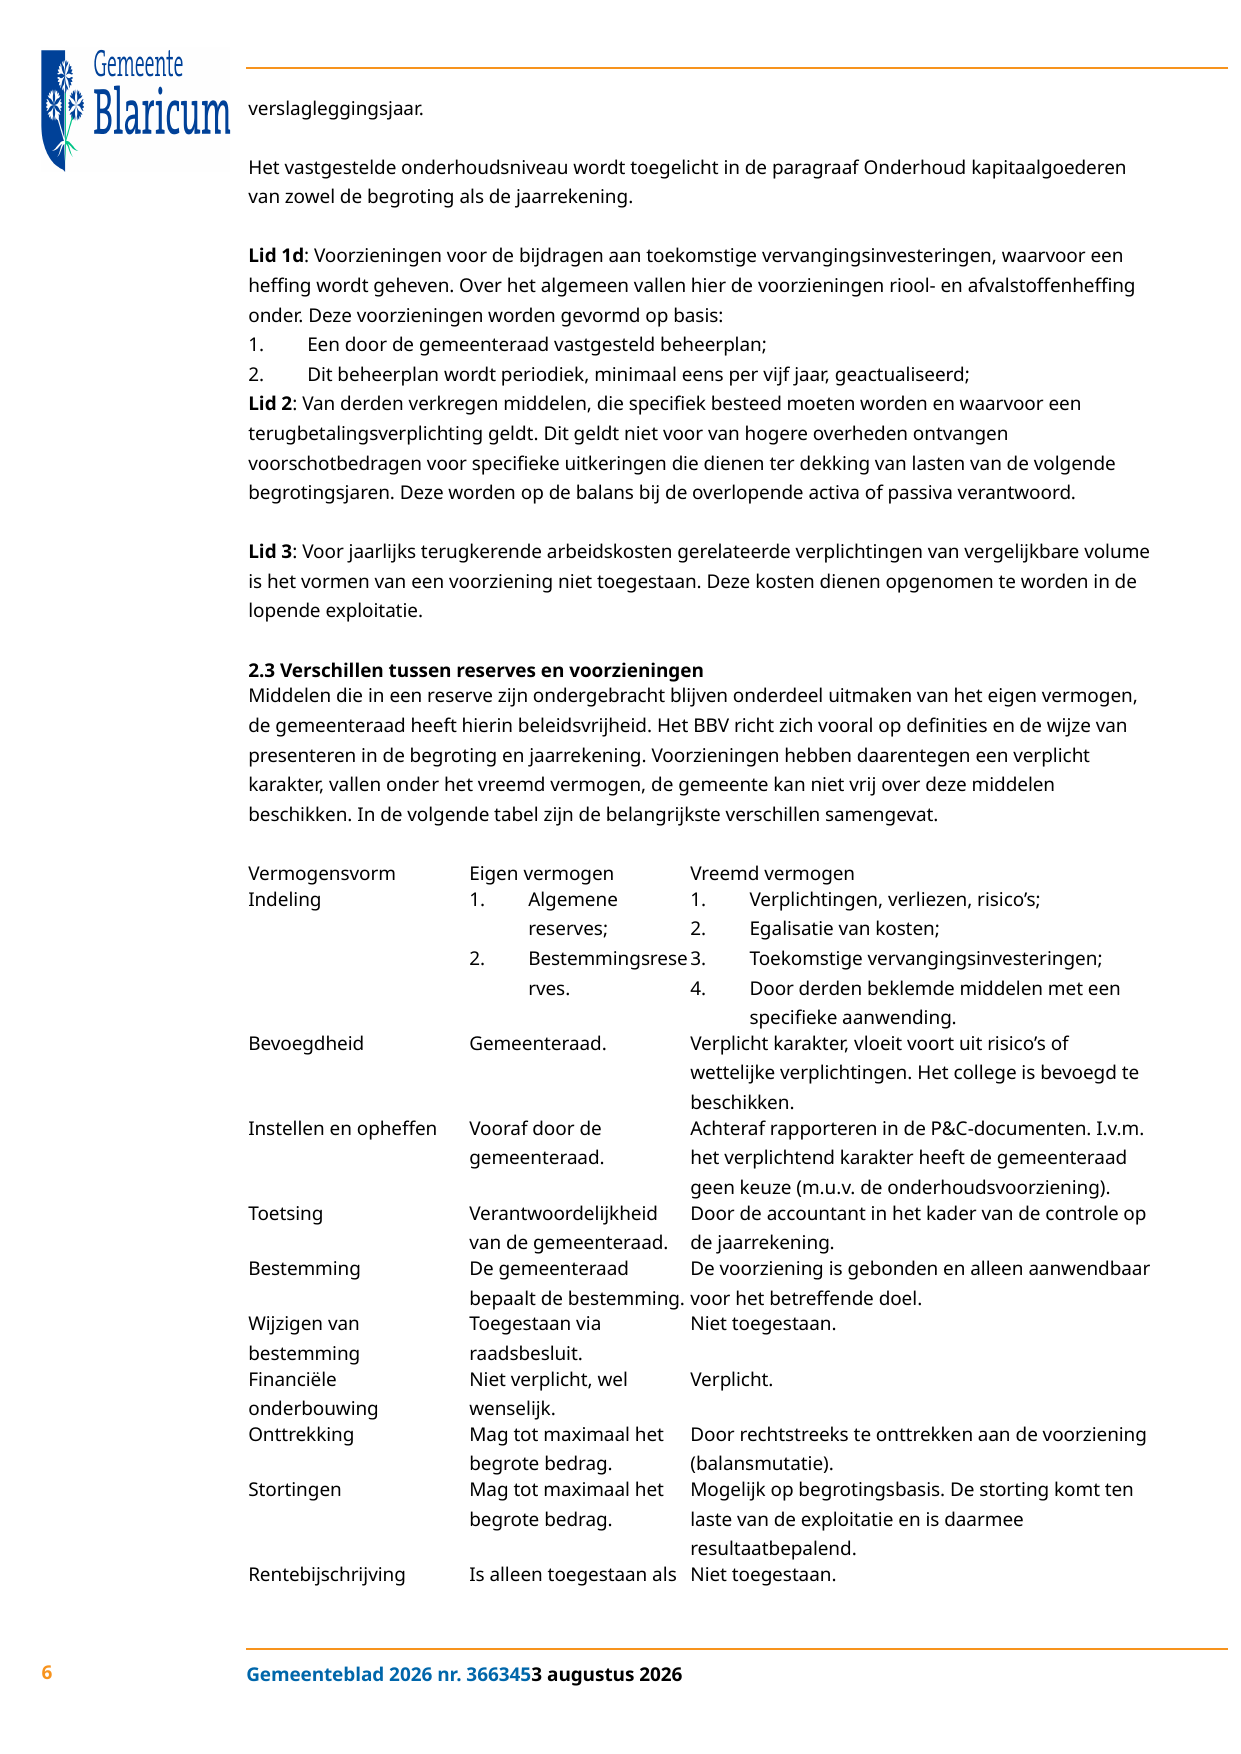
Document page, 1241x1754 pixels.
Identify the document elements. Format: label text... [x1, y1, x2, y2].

picture [41, 47, 231, 172]
table_cell Bestemming [248, 1255, 469, 1310]
table_cell Verantwoordelijkheid van de gemeenteraad. [469, 1200, 690, 1255]
text Lid 2: Van derden verkregen middelen, die specifiek besteed moeten worden en waarvoor een terugbetalingsverplichting geldt. Dit geldt niet voor van hogere overheden ontvangen voorschotbedragen voor specifieke uitkeringen die dienen ter dekking van lasten van de volgende begrotingsjaren. Deze worden op de balans bij de overlopende activa of passiva verantwoord. [248, 391, 1152, 505]
list Dit beheerplan wordt periodiek, minimaal eens per vijf jaar, geactualiseerd; [248, 361, 1152, 387]
table_cell De voorziening is gebonden en alleen aanwendbaar voor het betreffende doel. [690, 1255, 1152, 1310]
table_cell Onttrekking [248, 1421, 469, 1476]
table_cell Toegestaan via raadsbesluit. [469, 1310, 690, 1366]
table_cell Verplicht karakter, vloeit voort uit risico’s of wettelijke verplichtingen. Het college is bevoegd te beschikken. [690, 1030, 1152, 1115]
table_cell Bevoegdheid [248, 1030, 469, 1115]
table_cell Achteraf rapporteren in de P&C-documenten. I.v.m. het verplichtend karakter heeft de gemeenteraad geen keuze (m.u.v. de onderhoudsvoorziening). [690, 1115, 1152, 1200]
table_cell Is alleen toegestaan als [469, 1561, 690, 1587]
table_cell De gemeenteraad bepaalt de bestemming. [469, 1255, 690, 1310]
table_cell Financiële onderbouwing [248, 1366, 469, 1421]
table_cell Niet toegestaan. [690, 1310, 1152, 1366]
table_cell Mogelijk op begrotingsbasis. De storting komt ten laste van de exploitatie en is daarmee resultaatbepalend. [690, 1476, 1152, 1561]
text Lid 1d: Voorzieningen voor de bijdragen aan toekomstige vervangingsinvesteringen, waarvoor een heffing wordt geheven. Over het algemeen vallen hier de voorzieningen riool- en afvalstoffenheffing onder. Deze voorzieningen worden gevormd op basis: [248, 243, 1152, 328]
table_cell Verplicht. [690, 1366, 1152, 1421]
table_cell Verplichtingen, verliezen, risico’s; Egalisatie van kosten; Toekomstige vervangingsinvesteringen; Door derden beklemde middelen met een specifieke aanwending. [690, 886, 1152, 1030]
table_cell Indeling [248, 886, 469, 1030]
text Het vastgestelde onderhoudsniveau wordt toegelicht in de paragraaf Onderhoud kapitaalgoederen van zowel de begroting als de jaarrekening. [248, 154, 1152, 209]
text Middelen die in een reserve zijn ondergebracht blijven onderdeel uitmaken van het eigen vermogen, de gemeenteraad heeft hierin beleidsvrijheid. Het BBV richt zich vooral op definities en de wijze van presenteren in de begroting en jaarrekening. Voorzieningen hebben daarentegen een verplicht karakter, vallen onder het vreemd vermogen, de gemeente kan niet vrij over deze middelen beschikken. In de volgende tabel zijn de belangrijkste verschillen samengevat. [248, 683, 1152, 827]
table_cell Door de accountant in het kader van de controle op de jaarrekening. [690, 1200, 1152, 1255]
text Lid 3: Voor jaarlijks terugkerende arbeidskosten gerelateerde verplichtingen van vergelijkbare volume is het vormen van een voorziening niet toegestaan. Deze kosten dienen opgenomen te worden in de lopende exploitatie. [248, 538, 1152, 623]
table_cell Stortingen [248, 1476, 469, 1561]
table_cell Mag tot maximaal het begrote bedrag. [469, 1476, 690, 1561]
table_header Eigen vermogen [469, 860, 690, 886]
table_cell Niet verplicht, wel wenselijk. [469, 1366, 690, 1421]
text 2.3 Verschillen tussen reserves en voorzieningen [248, 657, 1152, 683]
table_header Vermogensvorm [248, 860, 469, 886]
text verslagleggingsjaar. [248, 95, 1152, 121]
table_cell Rentebijschrijving [248, 1561, 469, 1587]
table_cell Vooraf door de gemeenteraad. [469, 1115, 690, 1200]
table_header Vreemd vermogen [690, 860, 1152, 886]
table_cell Door rechtstreeks te onttrekken aan de voorziening (balansmutatie). [690, 1421, 1152, 1476]
table_cell Niet toegestaan. [690, 1561, 1152, 1587]
table_cell Mag tot maximaal het begrote bedrag. [469, 1421, 690, 1476]
list Een door de gemeenteraad vastgesteld beheerplan; [248, 331, 1152, 357]
table_cell Instellen en opheffen [248, 1115, 469, 1200]
table_cell Algemene reserves; Bestemmingsreserves. [469, 886, 690, 1030]
table_cell Wijzigen van bestemming [248, 1310, 469, 1366]
table_cell Gemeenteraad. [469, 1030, 690, 1115]
table_cell Toetsing [248, 1200, 469, 1255]
